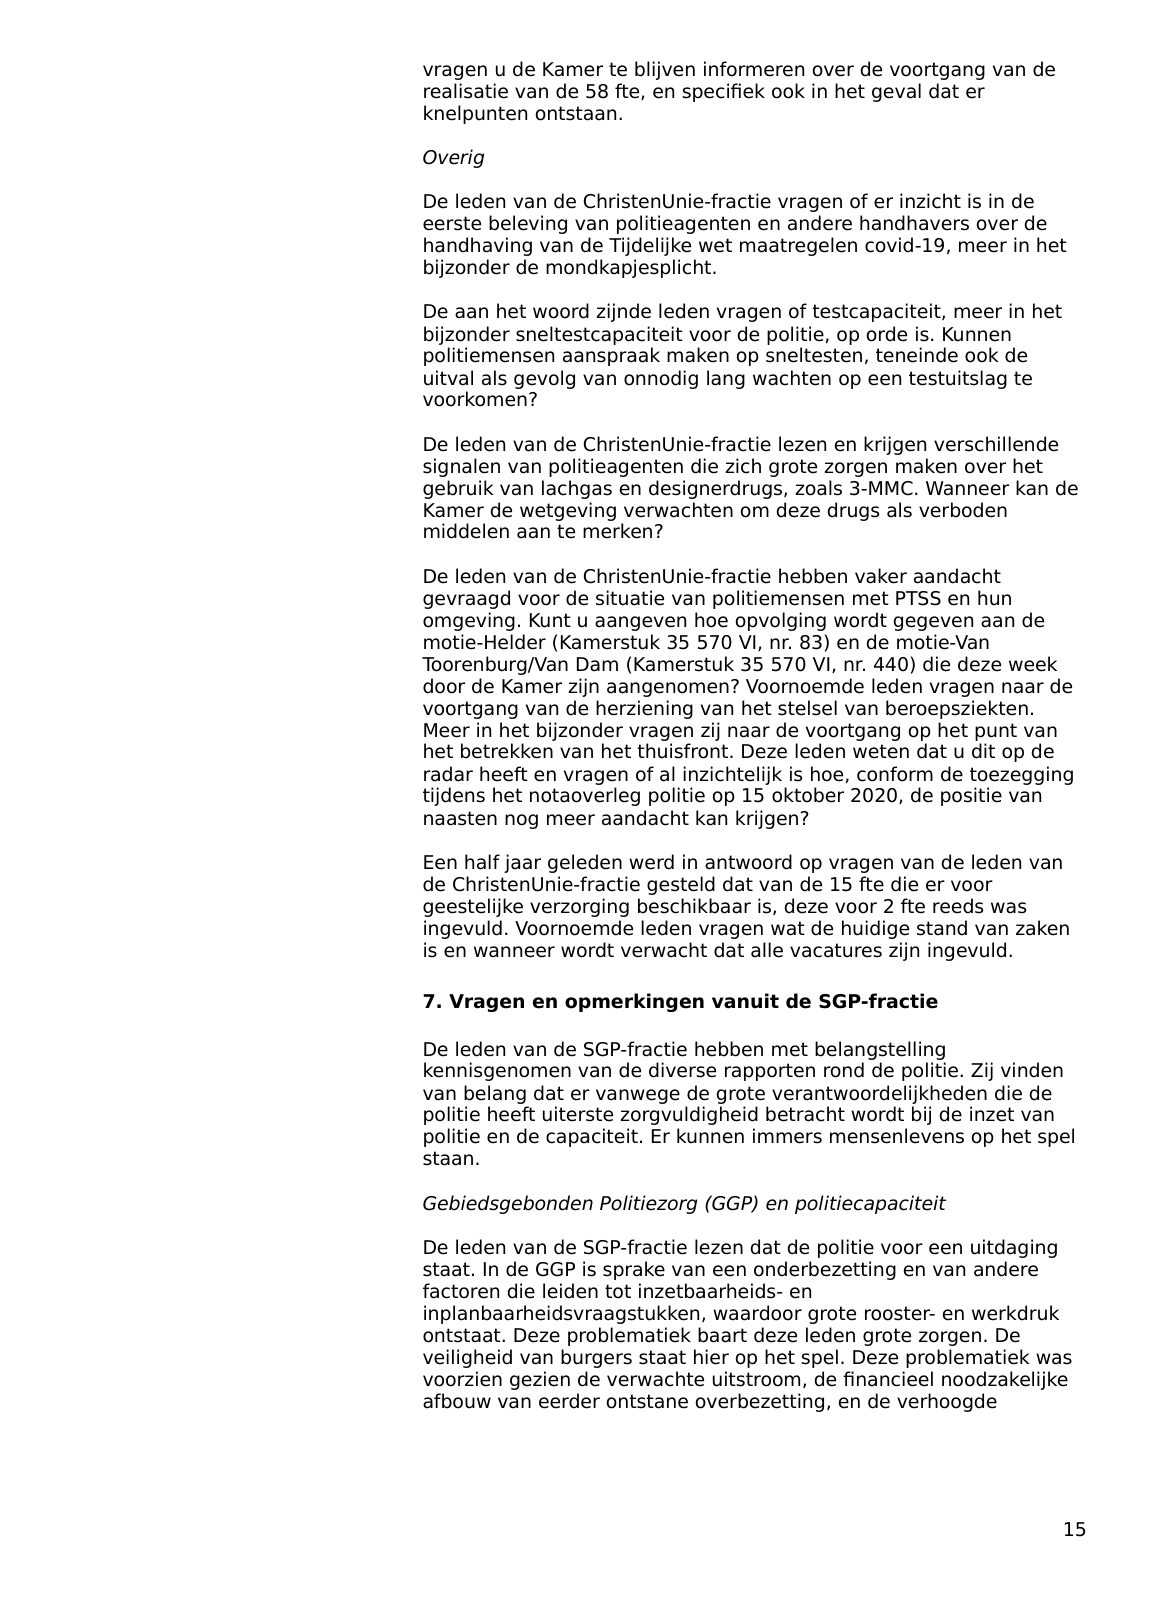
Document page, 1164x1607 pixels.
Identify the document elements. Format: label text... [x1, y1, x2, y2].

text De aan het woord zijnde leden vragen of testcapaciteit, meer in het bijzonder sneltestcapaciteit voor de politie, op orde is. Kunnen politiemensen aanspraak maken op sneltesten, teneinde ook de uitval als gevolg van onnodig lang wachten op een testuitslag te voorkomen? [422, 301, 1087, 411]
text vragen u de Kamer te blijven informeren over de voortgang van de realisatie van de 58 fte, en specifiek ook in het geval dat er knelpunten ontstaan. [422, 59, 1087, 125]
text De leden van de ChristenUnie-fractie hebben vaker aandacht gevraagd voor de situatie van politiemensen met PTSS en hun omgeving. Kunt u aangeven hoe opvolging wordt gegeven aan de motie-Helder (Kamerstuk 35 570 VI, nr. 83) en de motie-Van Toorenburg/Van Dam (Kamerstuk 35 570 VI, nr. 440) die deze week door de Kamer zijn aangenomen? Voornoemde leden vragen naar de voortgang van de herziening van het stelsel van beroepsziekten. Meer in het bijzonder vragen zij naar de voortgang op het punt van het betrekken van het thuisfront. Deze leden weten dat u dit op de radar heeft en vragen of al inzichtelijk is hoe, conform de toezegging tijdens het notaoverleg politie op 15 oktober 2020, de positie van naasten nog meer aandacht kan krijgen? [422, 566, 1087, 829]
text De leden van de ChristenUnie-fractie lezen en krijgen verschillende signalen van politieagenten die zich grote zorgen maken over het gebruik van lachgas en designerdrugs, zoals 3-MMC. Wanneer kan de Kamer de wetgeving verwachten om deze drugs als verboden middelen aan te merken? [422, 433, 1087, 543]
subtitle 7. Vragen en opmerkingen vanuit de SGP-fractie [422, 991, 1087, 1013]
text De leden van de ChristenUnie-fractie vragen of er inzicht is in de eerste beleving van politieagenten en andere handhavers over de handhaving van de Tijdelijke wet maatregelen covid-19, meer in het bijzonder de mondkapjesplicht. [422, 191, 1087, 279]
text De leden van de SGP-fractie hebben met belangstelling kennisgenomen van de diverse rapporten rond de politie. Zij vinden van belang dat er vanwege de grote verantwoordelijkheden die de politie heeft uiterste zorgvuldigheid betracht wordt bij de inzet van politie en de capaciteit. Er kunnen immers mensenlevens op het spel staan. [422, 1038, 1087, 1170]
subtitle Gebiedsgebonden Politiezorg (GGP) en politiecapaciteit [422, 1192, 1087, 1214]
subtitle Overig [422, 147, 1087, 169]
text Een half jaar geleden werd in antwoord op vragen van de leden van de ChristenUnie-fractie gesteld dat van de 15 fte die er voor geestelijke verzorging beschikbaar is, deze voor 2 fte reeds was ingevuld. Voornoemde leden vragen wat de huidige stand van zaken is en wanneer wordt verwacht dat alle vacatures zijn ingevuld. [422, 852, 1087, 961]
text De leden van de SGP-fractie lezen dat de politie voor een uitdaging staat. In de GGP is sprake van een onderbezetting en van andere factoren die leiden tot inzetbaarheids- en inplanbaarheidsvraagstukken, waardoor grote rooster- en werkdruk ontstaat. Deze problematiek baart deze leden grote zorgen. De veiligheid van burgers staat hier op het spel. Deze problematiek was voorzien gezien de verwachte uitstroom, de financieel noodzakelijke afbouw van eerder ontstane overbezetting, en de verhoogde [422, 1237, 1087, 1412]
